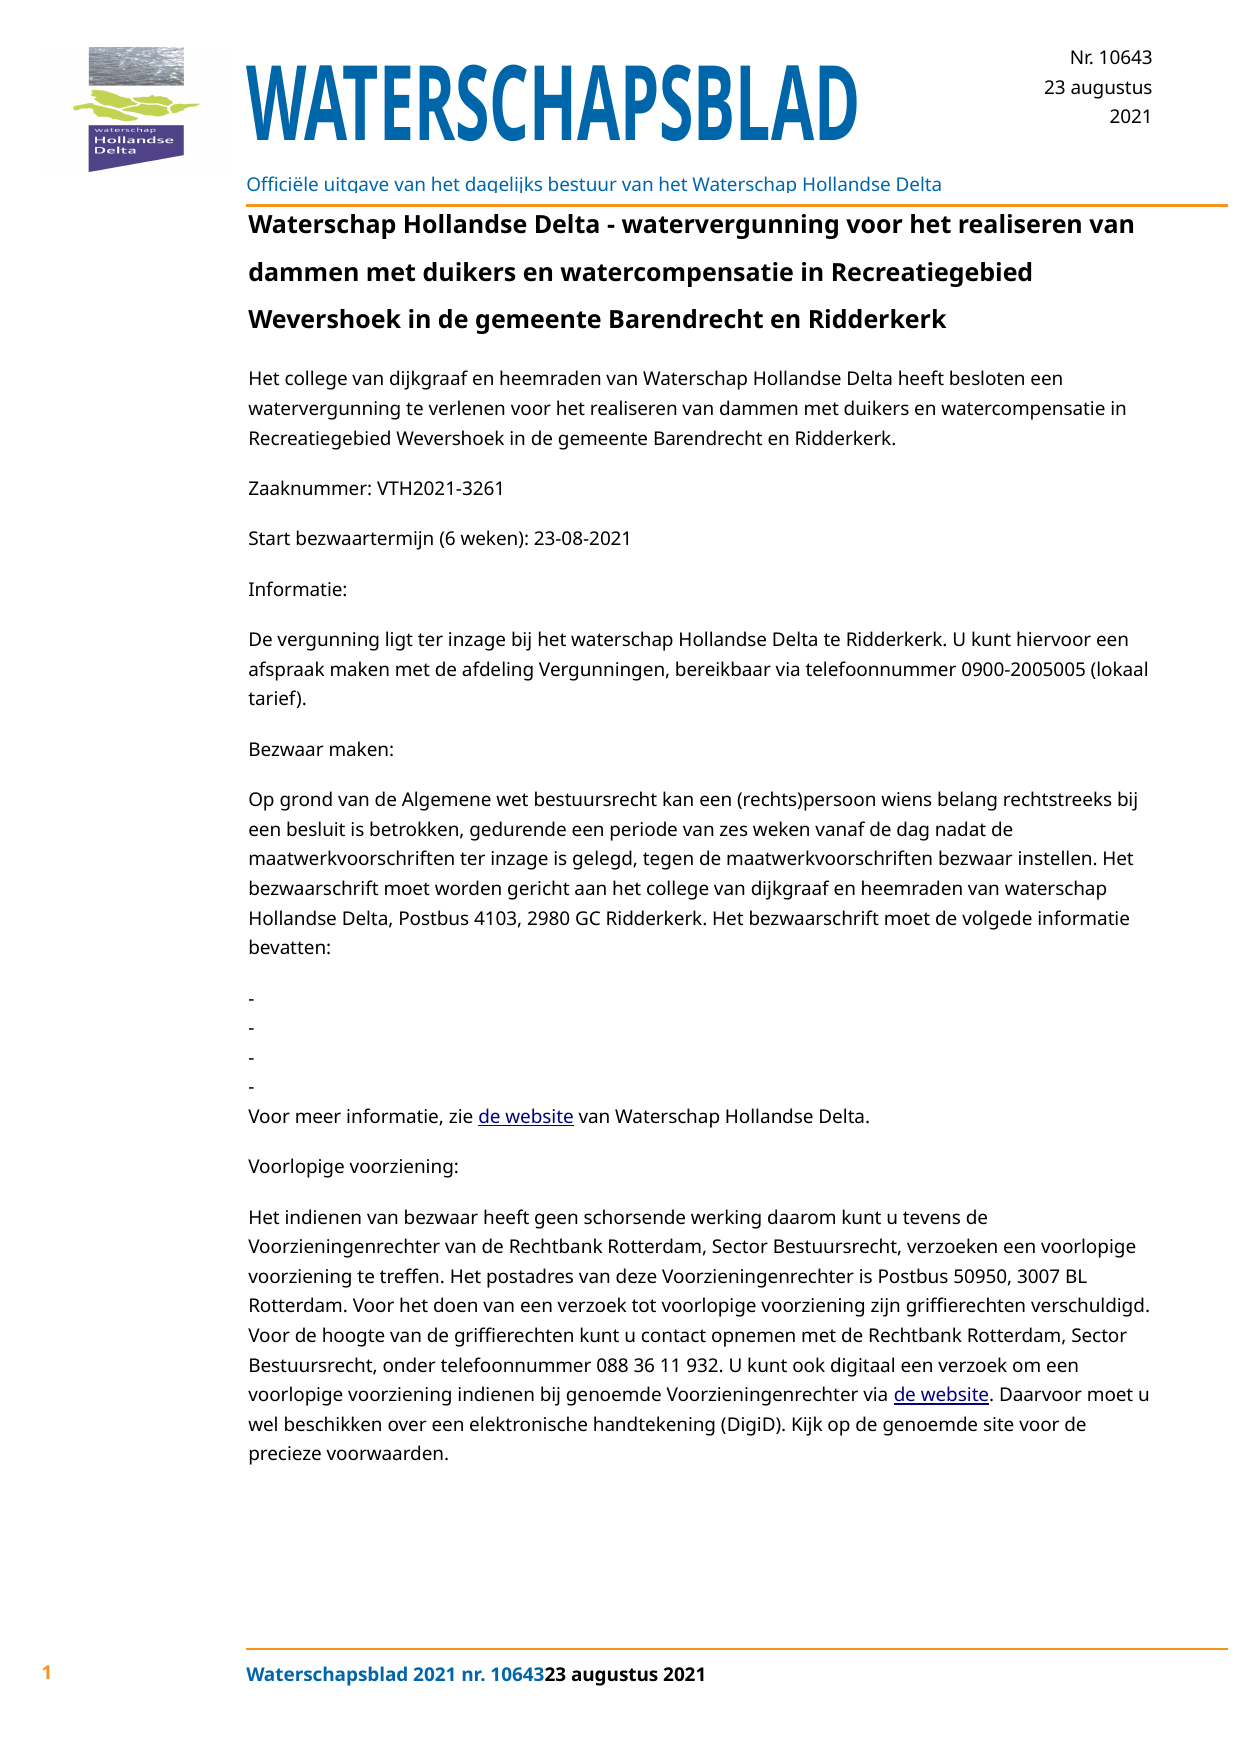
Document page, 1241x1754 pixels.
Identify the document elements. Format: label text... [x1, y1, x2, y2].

text Voorlopige voorziening: [248, 1153, 1152, 1179]
text Het indienen van bezwaar heeft geen schorsende werking daarom kunt u tevens de Voorzieningenrechter van de Rechtbank Rotterdam, Sector Bestuursrecht, verzoeken een voorlopige voorziening te treffen. Het postadres van deze Voorzieningenrechter is Postbus 50950, 3007 BL Rotterdam. Voor het doen van een verzoek tot voorlopige voorziening zijn griffierechten verschuldigd. Voor de hoogte van de griffierechten kunt u contact opnemen met de Rechtbank Rotterdam, Sector Bestuursrecht, onder telefoonnummer 088 36 11 932. U kunt ook digitaal een verzoek om een voorlopige voorziening indienen bij genoemde Voorzieningenrechter via de website. Daarvoor moet u wel beschikken over een elektronische handtekening (DigiD). Kijk op de genoemde site voor de precieze voorwaarden. [248, 1204, 1152, 1466]
text Voor meer informatie, zie de website van Waterschap Hollandse Delta. [248, 1103, 1152, 1129]
text Op grond van de Algemene wet bestuursrecht kan een (rechts)persoon wiens belang rechtstreeks bij een besluit is betrokken, gedurende een periode van zes weken vanaf de dag nadat de maatwerkvoorschriften ter inzage is gelegd, tegen de maatwerkvoorschriften bezwaar instellen. Het bezwaarschrift moet worden gericht aan het college van dijkgraaf en heemraden van waterschap Hollandse Delta, Postbus 4103, 2980 GC Ridderkerk. Het bezwaarschrift moet de volgede informatie bevatten: [248, 786, 1152, 960]
text Bezwaar maken: [248, 736, 1152, 762]
text Het college van dijkgraaf en heemraden van Waterschap Hollandse Delta heeft besloten een watervergunning te verlenen voor het realiseren van dammen met duikers en watercompensatie in Recreatiegebied Wevershoek in de gemeente Barendrecht en Ridderkerk. [248, 366, 1152, 450]
text Start bezwaartermijn (6 weken): 23-08-2021 [248, 526, 1152, 551]
text Zaaknummer: VTH2021-3261 [248, 475, 1152, 501]
text De vergunning ligt ter inzage bij het waterschap Hollandse Delta te Ridderkerk. U kunt hiervoor een afspraak maken met de afdeling Vergunningen, bereikbaar via telefoonnummer 0900-2005005 (lokaal tarief). [248, 626, 1152, 711]
text Waterschap Hollandse Delta - watervergunning voor het realiseren van dammen met duikers en watercompensatie in Recreatiegebied Wevershoek in de gemeente Barendrecht en Ridderkerk [248, 207, 1152, 336]
picture [41, 47, 231, 172]
text Informatie: [248, 576, 1152, 602]
